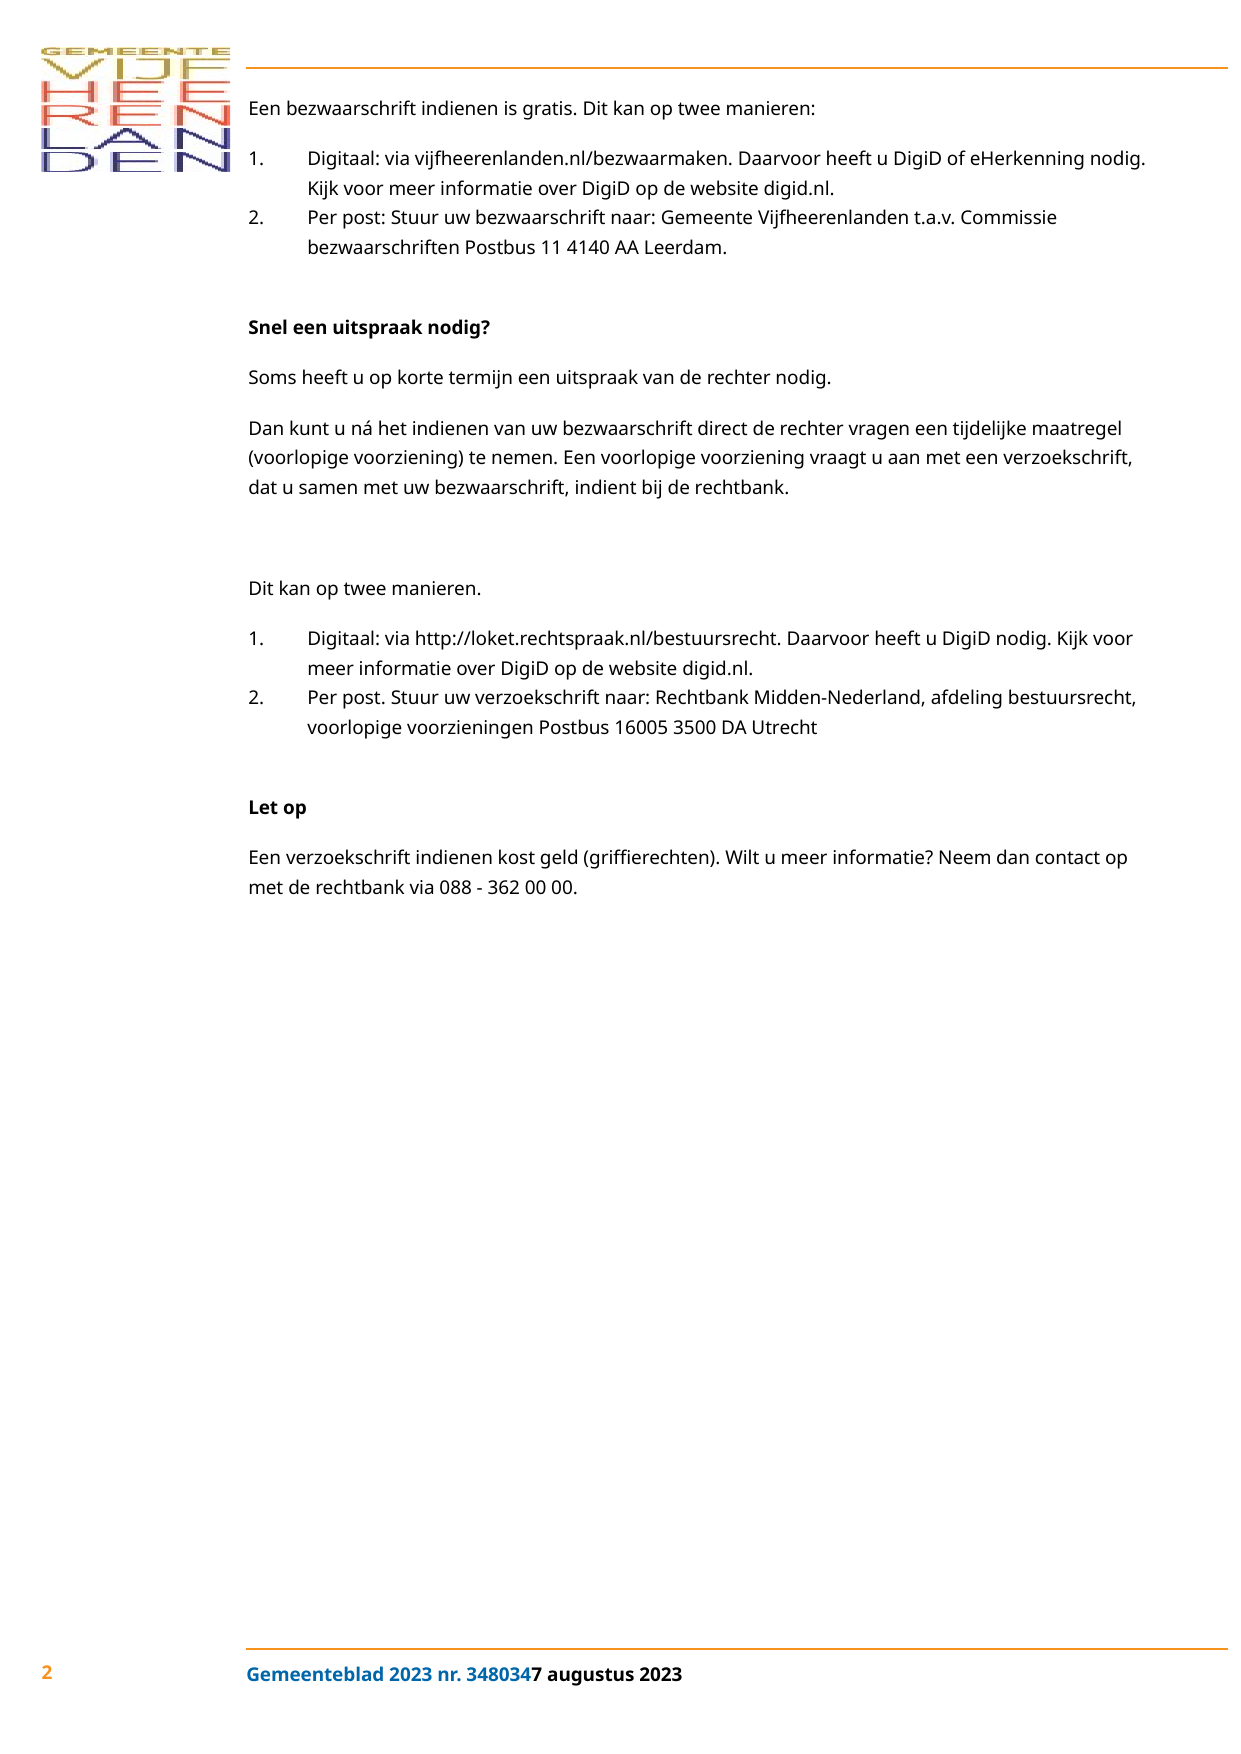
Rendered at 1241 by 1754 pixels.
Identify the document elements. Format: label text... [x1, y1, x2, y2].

list Per post: Stuur uw bezwaarschrift naar: Gemeente Vijfheerenlanden t.a.v. Commissie bezwaarschriften Postbus 11 4140 AA Leerdam. [248, 204, 1152, 260]
list Per post. Stuur uw verzoekschrift naar: Rechtbank Midden-Nederland, afdeling bestuursrecht, voorlopige voorzieningen Postbus 16005 3500 DA Utrecht [248, 684, 1152, 740]
text Let op [248, 794, 1152, 820]
list Digitaal: via http://loket.rechtspraak.nl/bestuursrecht. Daarvoor heeft u DigiD nodig. Kijk voor meer informatie over DigiD op de website digid.nl. [248, 625, 1152, 681]
text Een bezwaarschrift indienen is gratis. Dit kan op twee manieren: [248, 95, 1152, 121]
text Dan kunt u ná het indienen van uw bezwaarschrift direct de rechter vragen een tijdelijke maatregel (voorlopige voorziening) te nemen. Een voorlopige voorziening vraagt u aan met een verzoekschrift, dat u samen met uw bezwaarschrift, indient bij de rechtbank. [248, 415, 1152, 500]
list Digitaal: via vijfheerenlanden.nl/bezwaarmaken. Daarvoor heeft u DigiD of eHerkenning nodig. Kijk voor meer informatie over DigiD op de website digid.nl. [248, 145, 1152, 201]
text Snel een uitspraak nodig? [248, 314, 1152, 340]
text Soms heeft u op korte termijn een uitspraak van de rechter nodig. [248, 364, 1152, 390]
picture [41, 47, 231, 172]
text Een verzoekschrift indienen kost geld (griffierechten). Wilt u meer informatie? Neem dan contact op met de rechtbank via 088 - 362 00 00. [248, 844, 1152, 900]
text Dit kan op twee manieren. [248, 575, 1152, 601]
